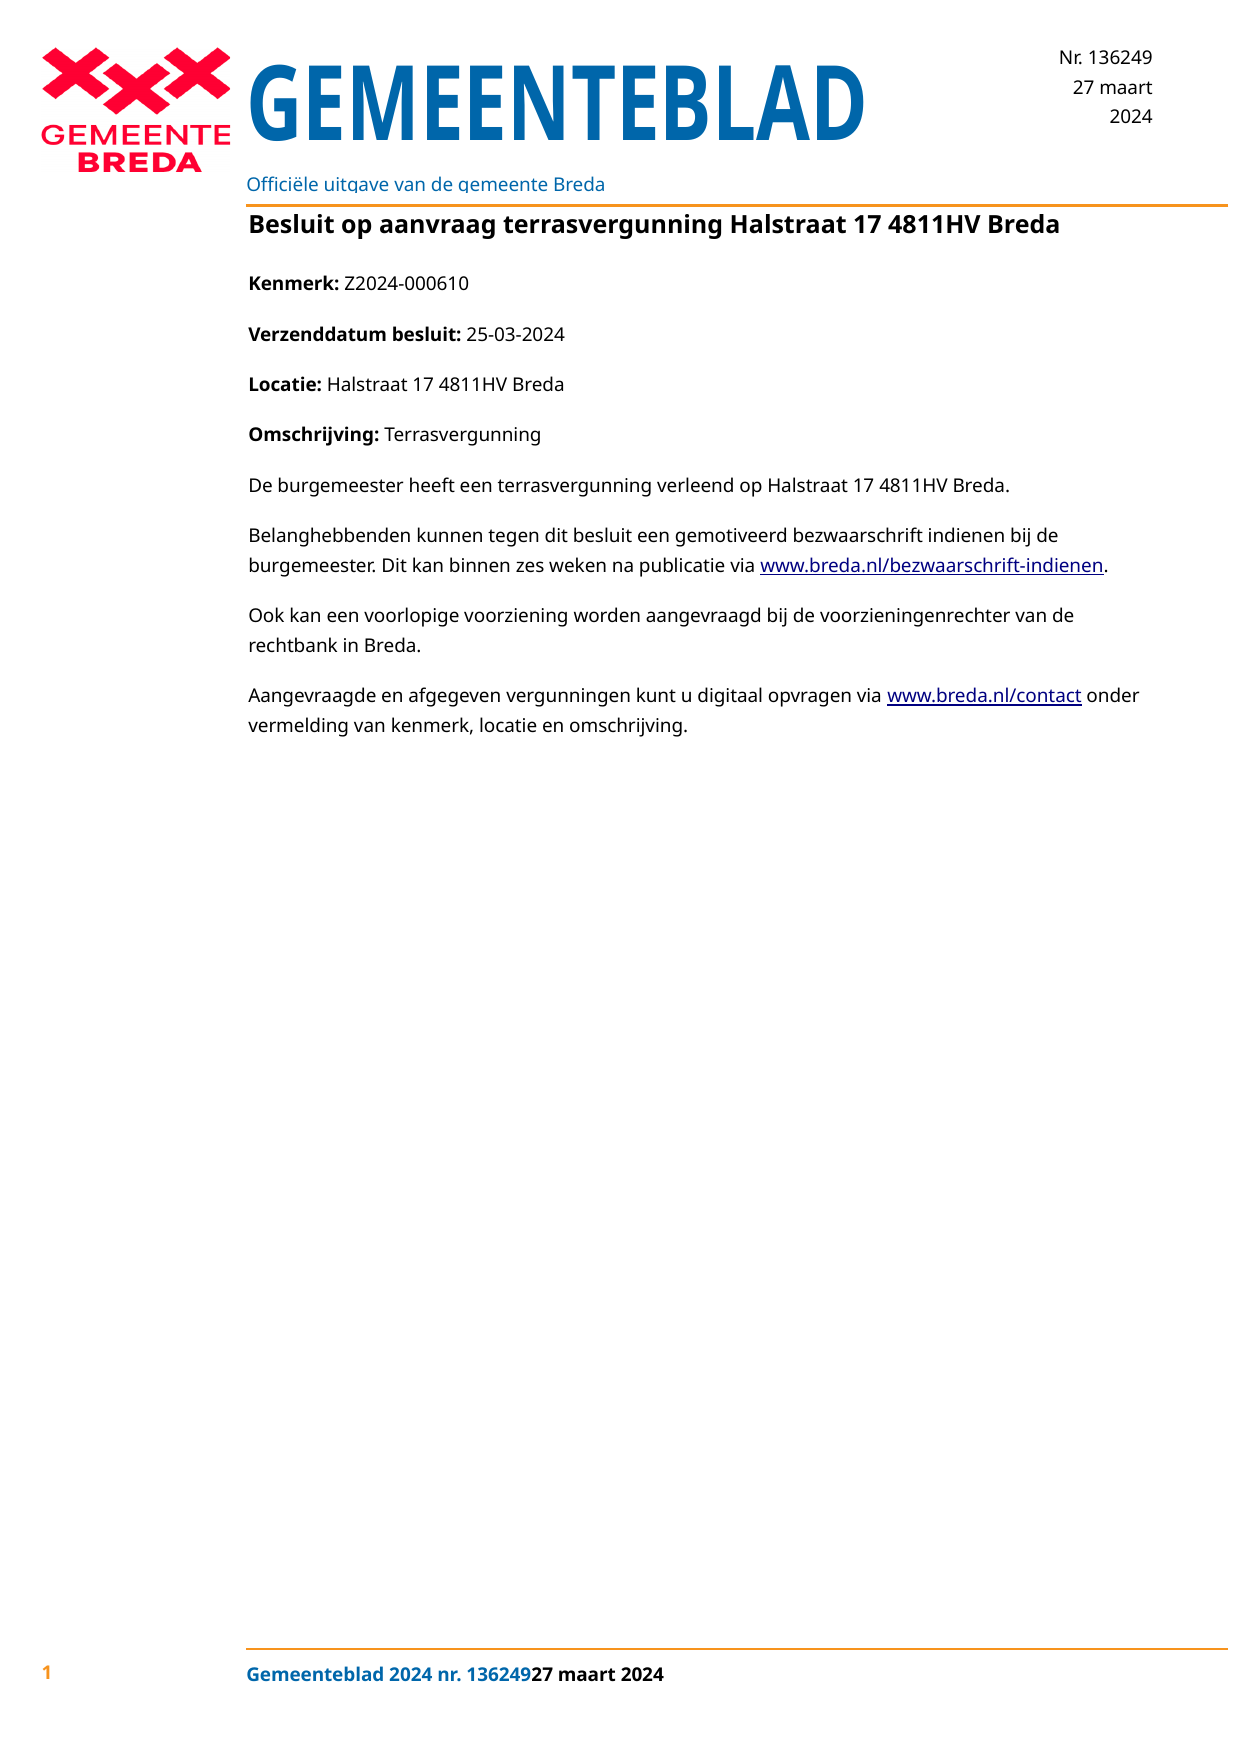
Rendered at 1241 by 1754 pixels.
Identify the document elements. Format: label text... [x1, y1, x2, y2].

text Ook kan een voorlopige voorziening worden aangevraagd bij de voorzieningenrechter van de rechtbank in Breda. [248, 602, 1152, 658]
text Omschrijving: Terrasvergunning [248, 422, 1152, 447]
text Kenmerk: Z2024-000610 [248, 270, 1152, 296]
text Belanghebbenden kunnen tegen dit besluit een gemotiveerd bezwaarschrift indienen bij de burgemeester. Dit kan binnen zes weken na publicatie via www.breda.nl/bezwaarschrift-indienen. [248, 522, 1152, 578]
text Locatie: Halstraat 17 4811HV Breda [248, 371, 1152, 397]
picture [41, 47, 231, 172]
text De burgemeester heeft een terrasvergunning verleend op Halstraat 17 4811HV Breda. [248, 472, 1152, 498]
text Aangevraagde en afgegeven vergunningen kunt u digitaal opvragen via www.breda.nl/contact onder vermelding van kenmerk, locatie en omschrijving. [248, 682, 1152, 738]
text Besluit op aanvraag terrasvergunning Halstraat 17 4811HV Breda [248, 207, 1152, 241]
text Verzenddatum besluit: 25-03-2024 [248, 321, 1152, 346]
